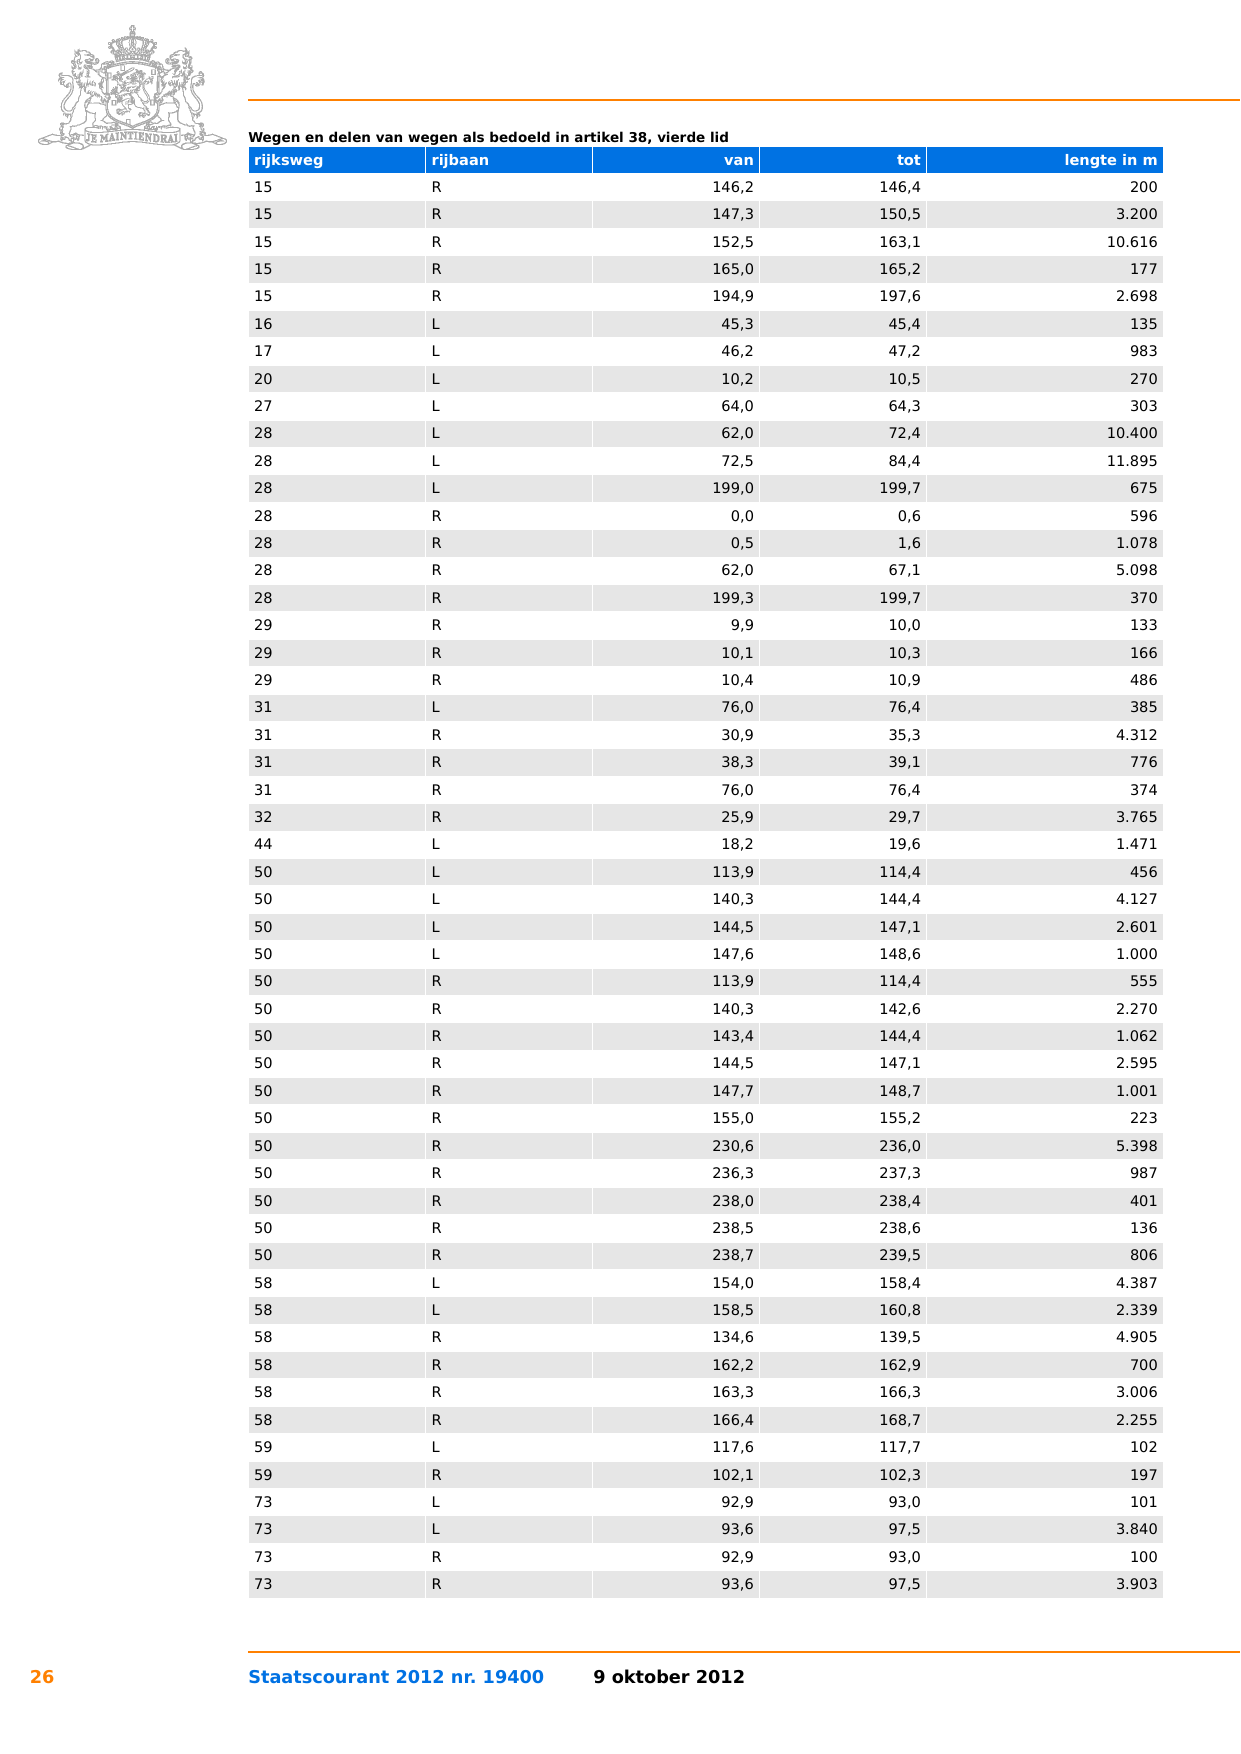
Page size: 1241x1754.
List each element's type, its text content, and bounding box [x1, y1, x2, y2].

table_cell lengte in m [927, 147, 1163, 173]
table_cell R [426, 613, 592, 639]
table_cell 555 [927, 969, 1163, 995]
table_cell R [426, 201, 592, 228]
table_cell 236,0 [760, 1133, 926, 1159]
table_cell L [426, 1270, 592, 1296]
table_cell 67,1 [760, 558, 926, 584]
table_cell 144,4 [760, 1023, 926, 1050]
table_cell 92,9 [593, 1489, 759, 1515]
table_cell 102,3 [760, 1462, 926, 1488]
table_cell 64,0 [593, 393, 759, 419]
table_cell 84,4 [760, 448, 926, 474]
table_cell 32 [249, 804, 425, 831]
table_cell 58 [249, 1352, 425, 1378]
table_cell 10,0 [760, 613, 926, 639]
table_cell 29 [249, 640, 425, 666]
table_cell 238,7 [593, 1243, 759, 1269]
table_cell 10,4 [593, 667, 759, 693]
table_cell 10,9 [760, 667, 926, 693]
table_cell 144,5 [593, 914, 759, 940]
table_cell 144,4 [760, 886, 926, 913]
table_cell tot [760, 147, 926, 173]
table_cell 806 [927, 1243, 1163, 1269]
table_cell 50 [249, 1243, 425, 1269]
table_cell 3.765 [927, 804, 1163, 831]
table_cell 31 [249, 749, 425, 776]
table_cell 73 [249, 1544, 425, 1570]
table_cell 28 [249, 475, 425, 502]
table_cell R [426, 1571, 592, 1598]
table_cell R [426, 1352, 592, 1378]
table_cell 97,5 [760, 1516, 926, 1543]
table_cell L [426, 941, 592, 967]
table_cell R [426, 1106, 592, 1132]
table_cell 0,6 [760, 503, 926, 529]
table_cell 50 [249, 1160, 425, 1187]
table_cell 236,3 [593, 1160, 759, 1187]
table_cell R [426, 284, 592, 310]
table_cell 199,7 [760, 585, 926, 611]
table_cell 154,0 [593, 1270, 759, 1296]
table_cell 147,6 [593, 941, 759, 967]
table_cell 143,4 [593, 1023, 759, 1050]
table_cell 19,6 [760, 832, 926, 858]
table_cell 135 [927, 311, 1163, 337]
table_cell 223 [927, 1106, 1163, 1132]
table_cell 3.006 [927, 1380, 1163, 1406]
table_cell 199,0 [593, 475, 759, 502]
table_cell 113,9 [593, 859, 759, 885]
table_cell 50 [249, 886, 425, 913]
table_cell 1.062 [927, 1023, 1163, 1050]
table_cell R [426, 969, 592, 995]
table_cell R [426, 640, 592, 666]
table_cell 9,9 [593, 613, 759, 639]
table_cell L [426, 695, 592, 721]
table_cell 58 [249, 1270, 425, 1296]
table_cell R [426, 530, 592, 557]
table_cell 102 [927, 1434, 1163, 1461]
table_cell 10.400 [927, 421, 1163, 447]
table_cell 50 [249, 1023, 425, 1050]
table_cell 370 [927, 585, 1163, 611]
table_cell 776 [927, 749, 1163, 776]
table_cell 45,4 [760, 311, 926, 337]
table_cell 73 [249, 1489, 425, 1515]
table_cell 16 [249, 311, 425, 337]
table_cell 30,9 [593, 722, 759, 748]
table_cell 194,9 [593, 284, 759, 310]
table_cell R [426, 1133, 592, 1159]
table_cell 15 [249, 284, 425, 310]
table_cell 58 [249, 1407, 425, 1433]
table_cell R [426, 1380, 592, 1406]
table_cell 238,6 [760, 1215, 926, 1241]
table_cell 987 [927, 1160, 1163, 1187]
table_cell L [426, 914, 592, 940]
table_cell 1.000 [927, 941, 1163, 967]
table_cell 76,4 [760, 777, 926, 803]
table_cell 28 [249, 530, 425, 557]
table_cell 456 [927, 859, 1163, 885]
table_cell R [426, 558, 592, 584]
table_cell R [426, 503, 592, 529]
table_cell 31 [249, 695, 425, 721]
table_cell 146,2 [593, 174, 759, 200]
table_cell 2.595 [927, 1051, 1163, 1077]
table_cell L [426, 311, 592, 337]
table_cell 29 [249, 667, 425, 693]
table_cell 162,9 [760, 1352, 926, 1378]
table_cell L [426, 339, 592, 365]
table_cell 147,1 [760, 1051, 926, 1077]
table_cell R [426, 667, 592, 693]
table_cell R [426, 229, 592, 255]
table_cell 76,0 [593, 695, 759, 721]
table_cell 47,2 [760, 339, 926, 365]
table_cell R [426, 1462, 592, 1488]
table_cell 58 [249, 1380, 425, 1406]
table_cell 50 [249, 859, 425, 885]
table_cell 238,5 [593, 1215, 759, 1241]
table_cell 163,3 [593, 1380, 759, 1406]
table_cell 166 [927, 640, 1163, 666]
table_cell 10.616 [927, 229, 1163, 255]
table_cell van [593, 147, 759, 173]
table_cell 50 [249, 1078, 425, 1104]
table_cell 46,2 [593, 339, 759, 365]
table_cell 983 [927, 339, 1163, 365]
table_cell 29 [249, 613, 425, 639]
table_cell 147,3 [593, 201, 759, 228]
table_cell R [426, 804, 592, 831]
table_cell 374 [927, 777, 1163, 803]
table_cell 101 [927, 1489, 1163, 1515]
table_cell 18,2 [593, 832, 759, 858]
table_cell L [426, 1489, 592, 1515]
table_cell L [426, 366, 592, 392]
table_cell 158,5 [593, 1297, 759, 1324]
table_cell R [426, 1160, 592, 1187]
table_cell 150,5 [760, 201, 926, 228]
table_cell 238,0 [593, 1188, 759, 1214]
table_cell 4.905 [927, 1325, 1163, 1351]
table_cell R [426, 1215, 592, 1241]
table_cell 237,3 [760, 1160, 926, 1187]
table_cell 4.387 [927, 1270, 1163, 1296]
table_cell 401 [927, 1188, 1163, 1214]
table_cell 152,5 [593, 229, 759, 255]
table_cell 45,3 [593, 311, 759, 337]
table_cell 4.312 [927, 722, 1163, 748]
table_cell 142,6 [760, 996, 926, 1022]
table_cell R [426, 1078, 592, 1104]
table_cell 31 [249, 722, 425, 748]
table_cell L [426, 886, 592, 913]
table_cell 700 [927, 1352, 1163, 1378]
table_cell 133 [927, 613, 1163, 639]
table_cell 28 [249, 503, 425, 529]
table_cell 50 [249, 1188, 425, 1214]
table_cell L [426, 1434, 592, 1461]
table_cell 15 [249, 229, 425, 255]
table_cell R [426, 1325, 592, 1351]
table_cell L [426, 421, 592, 447]
table_cell 10,3 [760, 640, 926, 666]
table_cell R [426, 777, 592, 803]
table_cell 20 [249, 366, 425, 392]
table_cell 93,0 [760, 1544, 926, 1570]
table_cell 114,4 [760, 969, 926, 995]
table_cell 38,3 [593, 749, 759, 776]
table_cell 177 [927, 256, 1163, 283]
table_cell 92,9 [593, 1544, 759, 1570]
table_cell 117,7 [760, 1434, 926, 1461]
table_cell R [426, 1407, 592, 1433]
table_cell 230,6 [593, 1133, 759, 1159]
table_cell 158,4 [760, 1270, 926, 1296]
table_cell 59 [249, 1434, 425, 1461]
table_cell 25,9 [593, 804, 759, 831]
table_cell 11.895 [927, 448, 1163, 474]
table_cell 28 [249, 558, 425, 584]
table_cell 31 [249, 777, 425, 803]
table_cell L [426, 832, 592, 858]
table_cell 0,5 [593, 530, 759, 557]
table_cell 1.471 [927, 832, 1163, 858]
table_cell 58 [249, 1297, 425, 1324]
table_cell 3.903 [927, 1571, 1163, 1598]
table_cell 163,1 [760, 229, 926, 255]
table_cell 140,3 [593, 886, 759, 913]
table_cell 50 [249, 1215, 425, 1241]
table_cell 3.200 [927, 201, 1163, 228]
table_cell 3.840 [927, 1516, 1163, 1543]
table_cell 44 [249, 832, 425, 858]
table_cell 140,3 [593, 996, 759, 1022]
table_cell 50 [249, 1133, 425, 1159]
table_cell R [426, 256, 592, 283]
table_cell 15 [249, 256, 425, 283]
table_cell 39,1 [760, 749, 926, 776]
table_cell 10,1 [593, 640, 759, 666]
table_cell 303 [927, 393, 1163, 419]
table_cell 113,9 [593, 969, 759, 995]
table_cell R [426, 1051, 592, 1077]
table_cell R [426, 1188, 592, 1214]
table_cell 10,5 [760, 366, 926, 392]
table_cell 238,4 [760, 1188, 926, 1214]
table_cell 28 [249, 448, 425, 474]
table_cell 62,0 [593, 421, 759, 447]
table_cell 239,5 [760, 1243, 926, 1269]
table_cell 166,3 [760, 1380, 926, 1406]
table_cell 28 [249, 421, 425, 447]
table_cell 50 [249, 914, 425, 940]
table_cell 72,5 [593, 448, 759, 474]
table_cell 270 [927, 366, 1163, 392]
picture [38, 25, 227, 150]
table_cell 136 [927, 1215, 1163, 1241]
table_cell L [426, 475, 592, 502]
table_cell 58 [249, 1325, 425, 1351]
table_cell 27 [249, 393, 425, 419]
table_cell L [426, 1297, 592, 1324]
table_cell 15 [249, 201, 425, 228]
table_cell 199,7 [760, 475, 926, 502]
table_cell R [426, 996, 592, 1022]
table_cell 114,4 [760, 859, 926, 885]
table_cell R [426, 1023, 592, 1050]
table_cell 155,0 [593, 1106, 759, 1132]
table_cell 197 [927, 1462, 1163, 1488]
table_cell R [426, 585, 592, 611]
table_cell 2.270 [927, 996, 1163, 1022]
table_cell 486 [927, 667, 1163, 693]
table_cell 50 [249, 941, 425, 967]
table_cell 147,1 [760, 914, 926, 940]
table_cell 50 [249, 1106, 425, 1132]
table_cell 147,7 [593, 1078, 759, 1104]
table_cell 73 [249, 1571, 425, 1598]
table_cell 28 [249, 585, 425, 611]
table_cell 1.078 [927, 530, 1163, 557]
table_cell 134,6 [593, 1325, 759, 1351]
table_cell R [426, 1544, 592, 1570]
table_cell 148,6 [760, 941, 926, 967]
table_cell R [426, 722, 592, 748]
table_cell 59 [249, 1462, 425, 1488]
table_cell 35,3 [760, 722, 926, 748]
table_cell 72,4 [760, 421, 926, 447]
table_cell 93,0 [760, 1489, 926, 1515]
table_header Wegen en delen van wegen als bedoeld in artikel 38, vierde lid [248, 130, 1163, 146]
table_cell 675 [927, 475, 1163, 502]
table_cell 2.601 [927, 914, 1163, 940]
table_cell 50 [249, 969, 425, 995]
table_cell 197,6 [760, 284, 926, 310]
table_cell 139,5 [760, 1325, 926, 1351]
table_cell 165,2 [760, 256, 926, 283]
table_cell L [426, 393, 592, 419]
table_cell 166,4 [593, 1407, 759, 1433]
table_cell 73 [249, 1516, 425, 1543]
table_cell rijksweg [249, 147, 425, 173]
table_cell 2.255 [927, 1407, 1163, 1433]
table_cell 50 [249, 1051, 425, 1077]
table_cell 4.127 [927, 886, 1163, 913]
table_cell 2.339 [927, 1297, 1163, 1324]
table_cell 165,0 [593, 256, 759, 283]
table_cell R [426, 1243, 592, 1269]
table_cell 168,7 [760, 1407, 926, 1433]
table_cell 5.398 [927, 1133, 1163, 1159]
table_cell 93,6 [593, 1571, 759, 1598]
table_cell 200 [927, 174, 1163, 200]
table_cell 76,0 [593, 777, 759, 803]
table_cell 10,2 [593, 366, 759, 392]
table_cell 97,5 [760, 1571, 926, 1598]
table_cell 5.098 [927, 558, 1163, 584]
table_cell 155,2 [760, 1106, 926, 1132]
table_cell 162,2 [593, 1352, 759, 1378]
table_cell 100 [927, 1544, 1163, 1570]
table_cell L [426, 859, 592, 885]
table_cell 50 [249, 996, 425, 1022]
table_cell 102,1 [593, 1462, 759, 1488]
table_cell 1,6 [760, 530, 926, 557]
table_cell 144,5 [593, 1051, 759, 1077]
table_cell 148,7 [760, 1078, 926, 1104]
table_cell 76,4 [760, 695, 926, 721]
table_cell 199,3 [593, 585, 759, 611]
table_cell 117,6 [593, 1434, 759, 1461]
table_cell L [426, 448, 592, 474]
table_cell 17 [249, 339, 425, 365]
table_cell 596 [927, 503, 1163, 529]
table_cell rijbaan [426, 147, 592, 173]
table_cell 146,4 [760, 174, 926, 200]
table_cell 2.698 [927, 284, 1163, 310]
table_cell L [426, 1516, 592, 1543]
table_cell 15 [249, 174, 425, 200]
table_cell 1.001 [927, 1078, 1163, 1104]
table_cell 0,0 [593, 503, 759, 529]
table_cell 29,7 [760, 804, 926, 831]
table_cell R [426, 749, 592, 776]
table_cell 160,8 [760, 1297, 926, 1324]
table_cell R [426, 174, 592, 200]
table_cell 64,3 [760, 393, 926, 419]
table_cell 93,6 [593, 1516, 759, 1543]
table_cell 62,0 [593, 558, 759, 584]
table_cell 385 [927, 695, 1163, 721]
